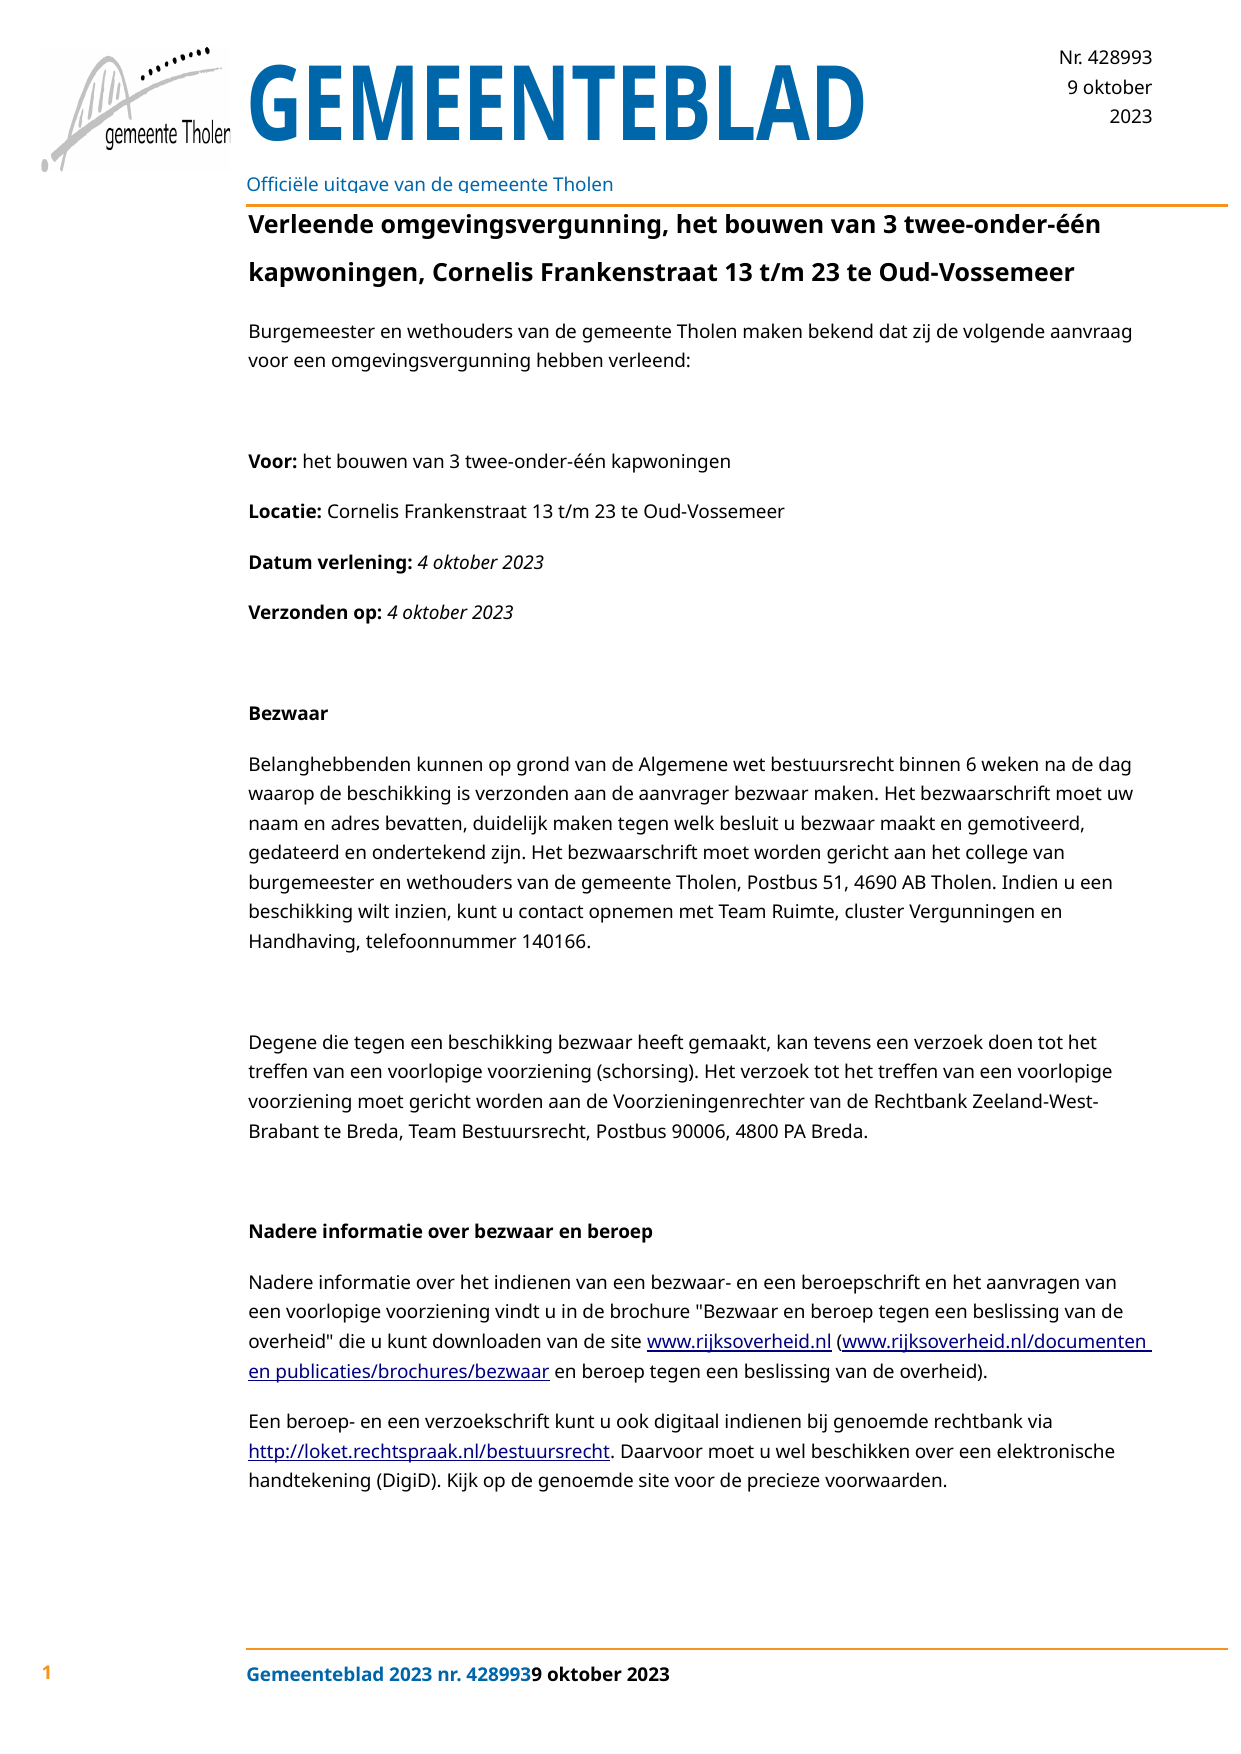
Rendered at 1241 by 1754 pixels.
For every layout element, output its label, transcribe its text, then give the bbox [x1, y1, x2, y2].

text Belanghebbenden kunnen op grond van de Algemene wet bestuursrecht binnen 6 weken na de dag waarop de beschikking is verzonden aan de aanvrager bezwaar maken. Het bezwaarschrift moet uw naam en adres bevatten, duidelijk maken tegen welk besluit u bezwaar maakt en gemotiveerd, gedateerd en ondertekend zijn. Het bezwaarschrift moet worden gericht aan het college van burgemeester en wethouders van de gemeente Tholen, Postbus 51, 4690 AB Tholen. Indien u een beschikking wilt inzien, kunt u contact opnemen met Team Ruimte, cluster Vergunningen en Handhaving, telefoonnummer 140166. [248, 751, 1152, 954]
text Datum verlening: 4 oktober 2023 [248, 549, 1152, 575]
text Burgemeester en wethouders van de gemeente Tholen maken bekend dat zij de volgende aanvraag voor een omgevingsvergunning hebben verleend: [248, 318, 1152, 373]
text Een beroep- en een verzoekschrift kunt u ook digitaal indienen bij genoemde rechtbank via http://loket.rechtspraak.nl/bestuursrecht. Daarvoor moet u wel beschikken over een elektronische handtekening (DigiD). Kijk op de genoemde site voor de precieze voorwaarden. [248, 1408, 1152, 1493]
text Nadere informatie over bezwaar en beroep [248, 1219, 1152, 1244]
text Nadere informatie over het indienen van een bezwaar- en een beroepschrift en het aanvragen van een voorlopige voorziening vindt u in de brochure "Bezwaar en beroep tegen een beslissing van de overheid" die u kunt downloaden van de site www.rijksoverheid.nl (www.rijksoverheid.nl/documenten en publicaties/brochures/bezwaar en beroep tegen een beslissing van de overheid). [248, 1269, 1152, 1384]
picture [41, 47, 231, 172]
text Verleende omgevingsvergunning, het bouwen van 3 twee-onder-één kapwoningen, Cornelis Frankenstraat 13 t/m 23 te Oud-Vossemeer [248, 207, 1152, 288]
text Voor: het bouwen van 3 twee-onder-één kapwoningen [248, 448, 1152, 474]
text Degene die tegen een beschikking bezwaar heeft gemaakt, kan tevens een verzoek doen tot het treffen van een voorlopige voorziening (schorsing). Het verzoek tot het treffen van een voorlopige voorziening moet gericht worden aan de Voorzieningenrechter van de Rechtbank Zeeland-West-Brabant te Breda, Team Bestuursrecht, Postbus 90006, 4800 PA Breda. [248, 1029, 1152, 1144]
text Bezwaar [248, 700, 1152, 726]
text Verzonden op: 4 oktober 2023 [248, 599, 1152, 625]
text Locatie: Cornelis Frankenstraat 13 t/m 23 te Oud-Vossemeer [248, 499, 1152, 524]
